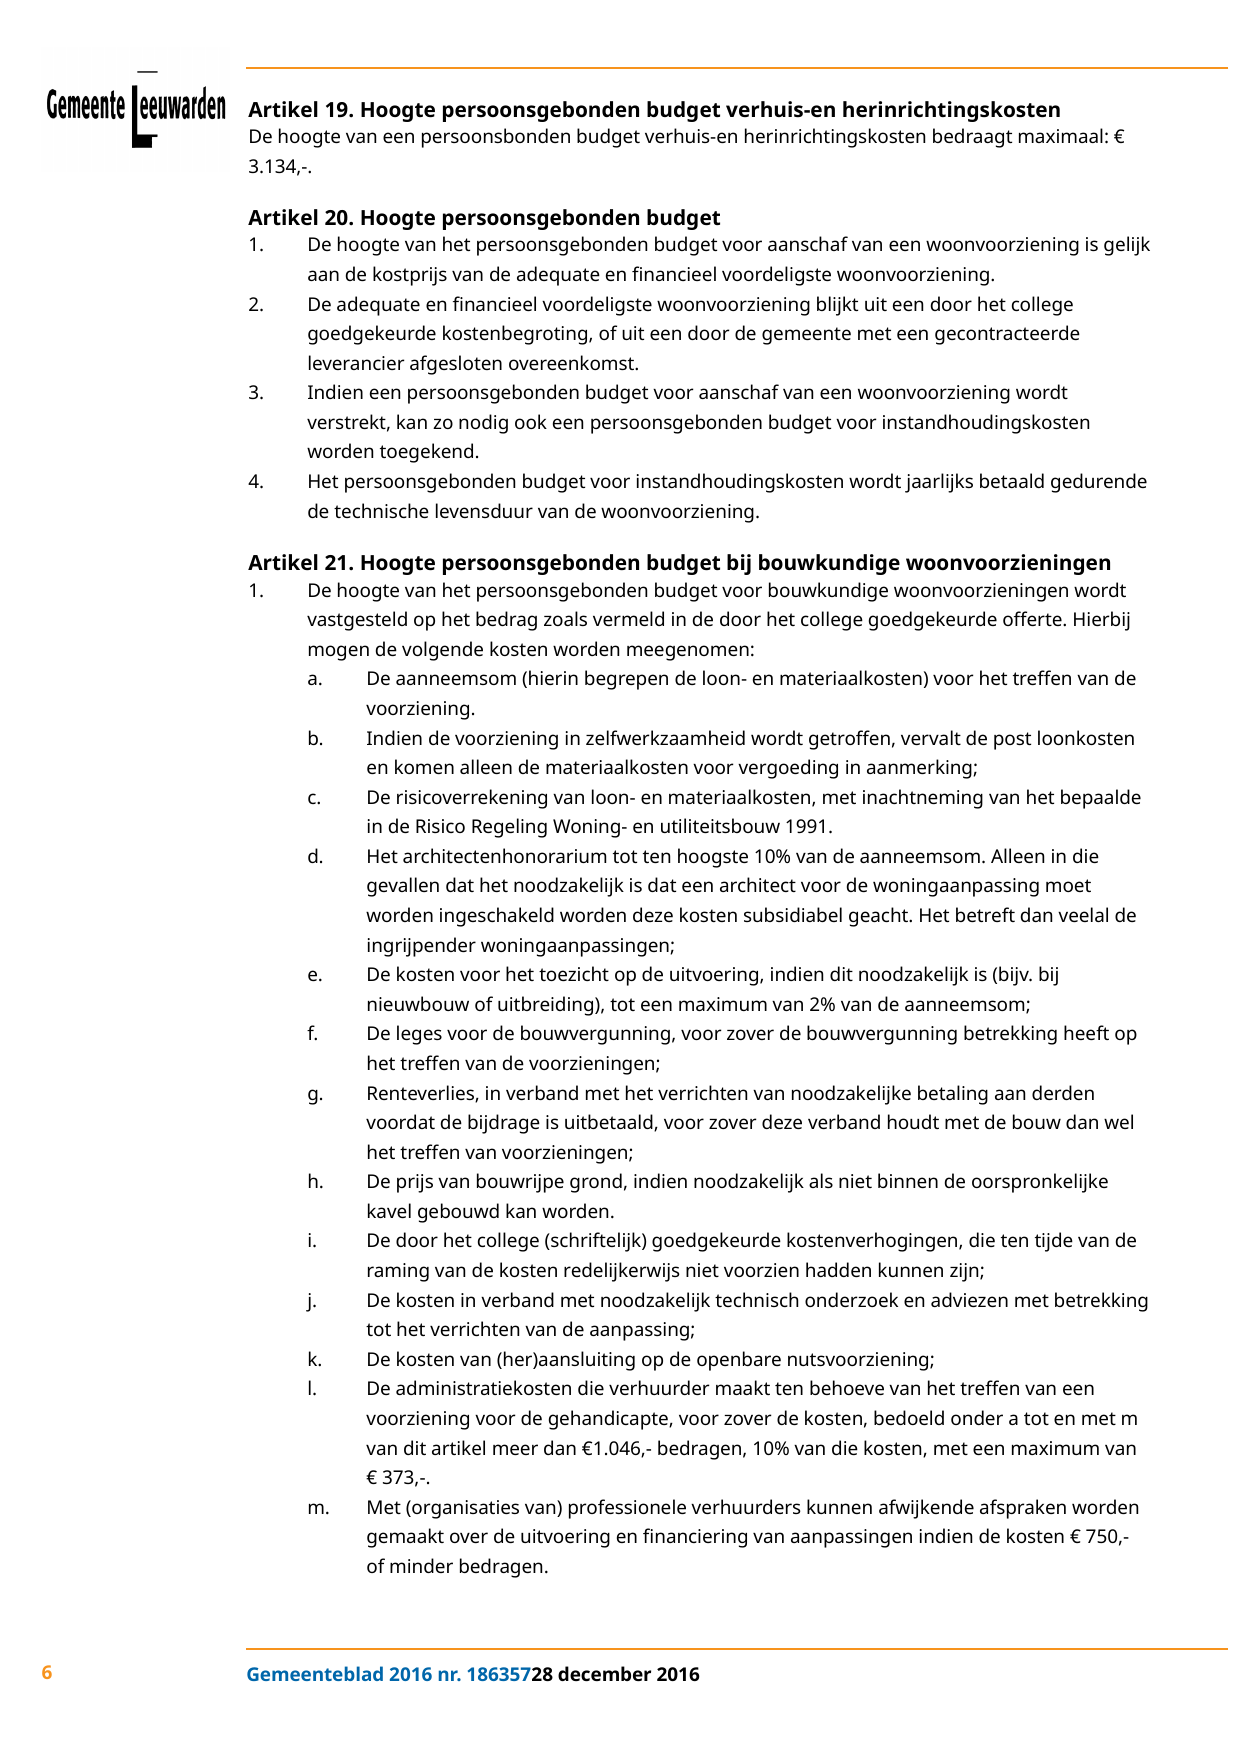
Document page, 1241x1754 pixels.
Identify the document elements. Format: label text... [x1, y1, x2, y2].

list De kosten van (her)aansluiting op de openbare nutsvoorziening; [307, 1346, 1152, 1372]
list De door het college (schriftelijk) goedgekeurde kostenverhogingen, die ten tijde van de raming van de kosten redelijkerwijs niet voorzien hadden kunnen zijn; [307, 1228, 1152, 1283]
text Artikel 20. Hoogte persoonsgebonden budget [248, 203, 1152, 232]
list De hoogte van het persoonsgebonden budget voor bouwkundige woonvoorzieningen wordt vastgesteld op het bedrag zoals vermeld in de door het college goedgekeurde offerte. Hierbij mogen de volgende kosten worden meegenomen: [248, 577, 1152, 662]
list De administratiekosten die verhuurder maakt ten behoeve van het treffen van een voorziening voor de gehandicapte, voor zover de kosten, bedoeld onder a tot en met m van dit artikel meer dan €1.046,- bedragen, 10% van die kosten, met een maximum van € 373,-. [307, 1376, 1152, 1490]
text Artikel 21. Hoogte persoonsgebonden budget bij bouwkundige woonvoorzieningen [248, 548, 1152, 577]
text De hoogte van een persoonsbonden budget verhuis-en herinrichtingskosten bedraagt maximaal: € 3.134,-. [248, 123, 1152, 178]
list Renteverlies, in verband met het verrichten van noodzakelijke betaling aan derden voordat de bijdrage is uitbetaald, voor zover deze verband houdt met de bouw dan wel het treffen van voorzieningen; [307, 1080, 1152, 1164]
picture [41, 47, 231, 172]
list De leges voor de bouwvergunning, voor zover de bouwvergunning betrekking heeft op het treffen van de voorzieningen; [307, 1021, 1152, 1076]
list Indien de voorziening in zelfwerkzaamheid wordt getroffen, vervalt de post loonkosten en komen alleen de materiaalkosten voor vergoeding in aanmerking; [307, 725, 1152, 780]
list De hoogte van het persoonsgebonden budget voor aanschaf van een woonvoorziening is gelijk aan de kostprijs van de adequate en financieel voordeligste woonvoorziening. [248, 232, 1152, 287]
text Artikel 19. Hoogte persoonsgebonden budget verhuis-en herinrichtingskosten [248, 95, 1152, 123]
list Met (organisaties van) professionele verhuurders kunnen afwijkende afspraken worden gemaakt over de uitvoering en financiering van aanpassingen indien de kosten € 750,- of minder bedragen. [307, 1494, 1152, 1579]
list Indien een persoonsgebonden budget voor aanschaf van een woonvoorziening wordt verstrekt, kan zo nodig ook een persoonsgebonden budget voor instandhoudingskosten worden toegekend. [248, 379, 1152, 464]
list De risicoverrekening van loon- en materiaalkosten, met inachtneming van het bepaalde in de Risico Regeling Woning- en utiliteitsbouw 1991. [307, 784, 1152, 839]
list De kosten in verband met noodzakelijk technisch onderzoek en adviezen met betrekking tot het verrichten van de aanpassing; [307, 1287, 1152, 1342]
list Het architectenhonorarium tot ten hoogste 10% van de aanneemsom. Alleen in die gevallen dat het noodzakelijk is dat een architect voor de woningaanpassing moet worden ingeschakeld worden deze kosten subsidiabel geacht. Het betreft dan veelal de ingrijpender woningaanpassingen; [307, 843, 1152, 957]
list Het persoonsgebonden budget voor instandhoudingskosten wordt jaarlijks betaald gedurende de technische levensduur van de woonvoorziening. [248, 468, 1152, 524]
list De adequate en financieel voordeligste woonvoorziening blijkt uit een door het college goedgekeurde kostenbegroting, of uit een door de gemeente met een gecontracteerde leverancier afgesloten overeenkomst. [248, 291, 1152, 376]
list De kosten voor het toezicht op de uitvoering, indien dit noodzakelijk is (bijv. bij nieuwbouw of uitbreiding), tot een maximum van 2% van de aanneemsom; [307, 961, 1152, 1017]
list De aanneemsom (hierin begrepen de loon- en materiaalkosten) voor het treffen van de voorziening. [307, 666, 1152, 721]
list De prijs van bouwrijpe grond, indien noodzakelijk als niet binnen de oorspronkelijke kavel gebouwd kan worden. [307, 1168, 1152, 1224]
